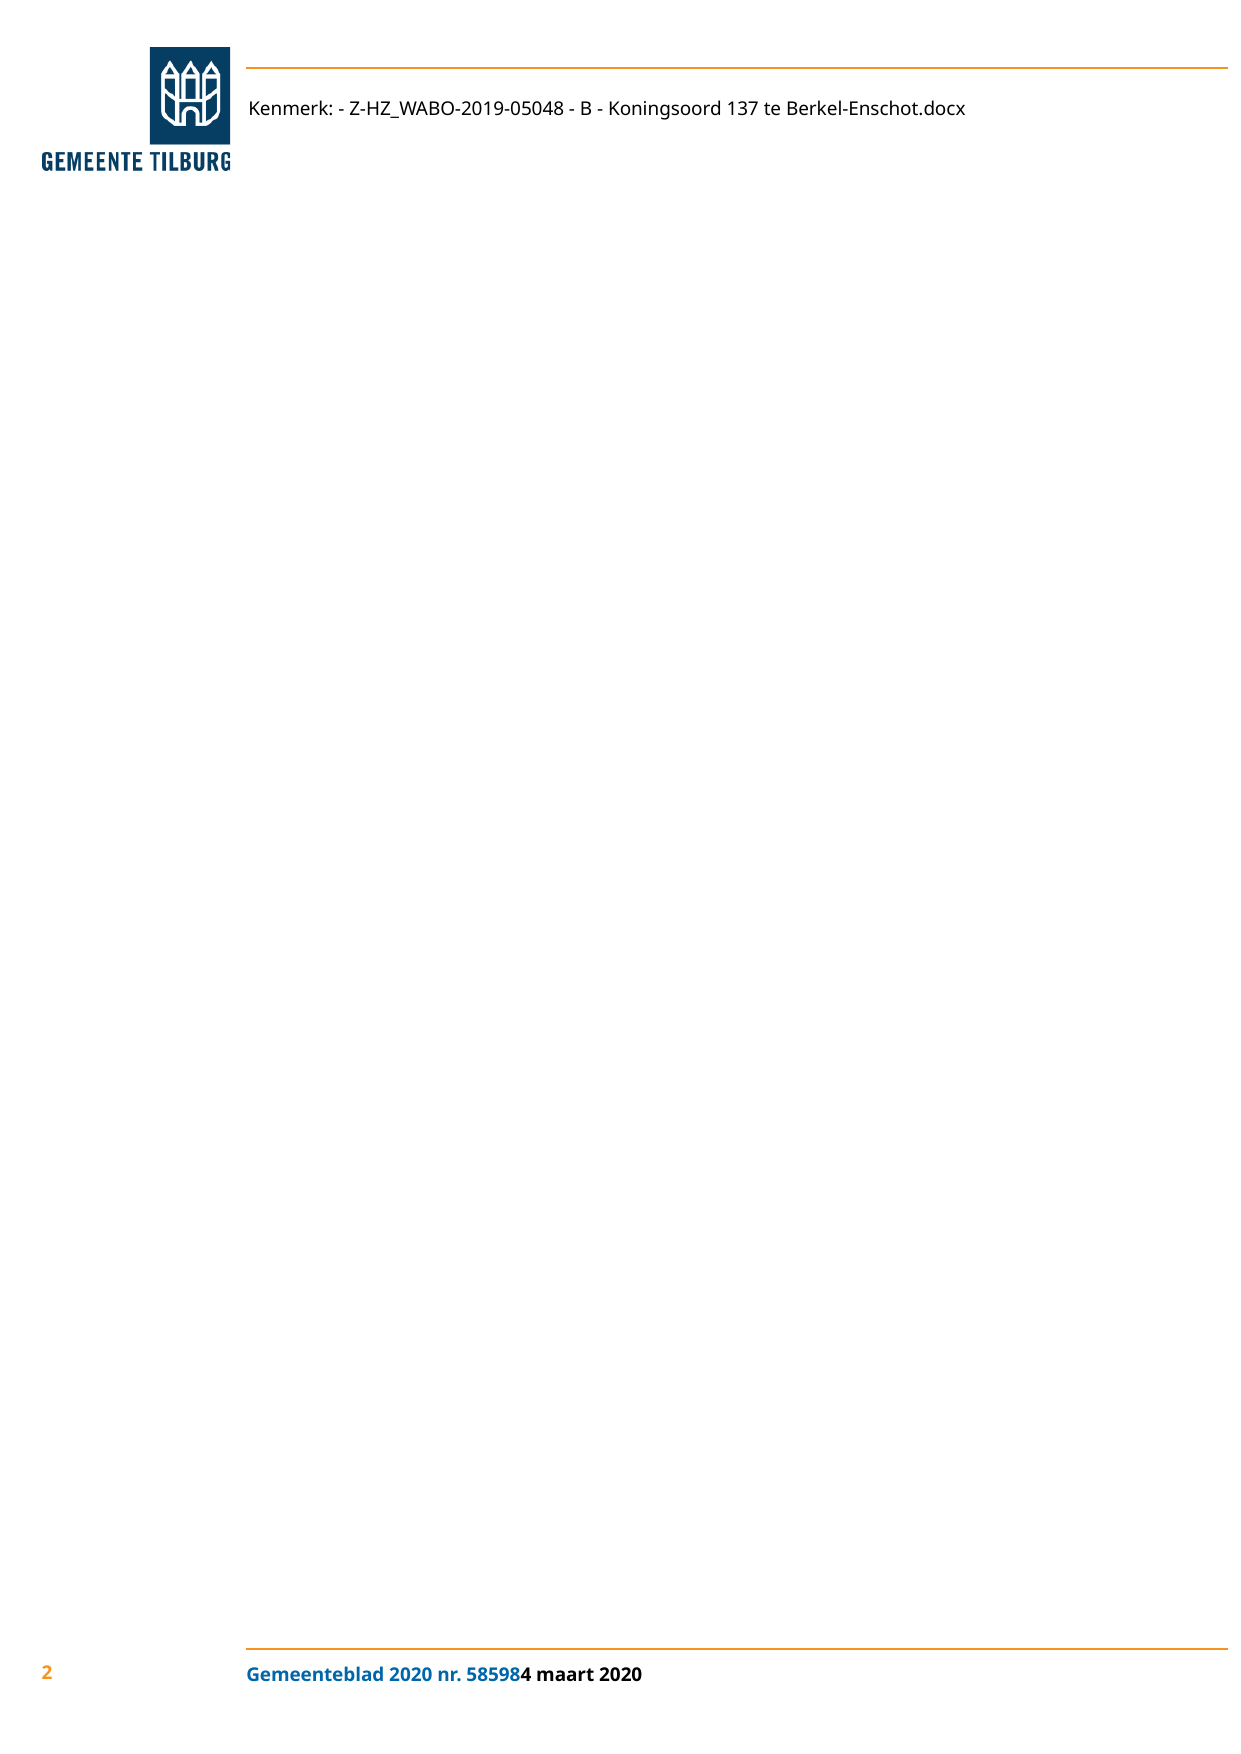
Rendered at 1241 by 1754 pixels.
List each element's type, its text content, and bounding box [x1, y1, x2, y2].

text Kenmerk: - Z-HZ_WABO-2019-05048 - B - Koningsoord 137 te Berkel-Enschot.docx [248, 95, 1152, 121]
picture [41, 47, 231, 172]
